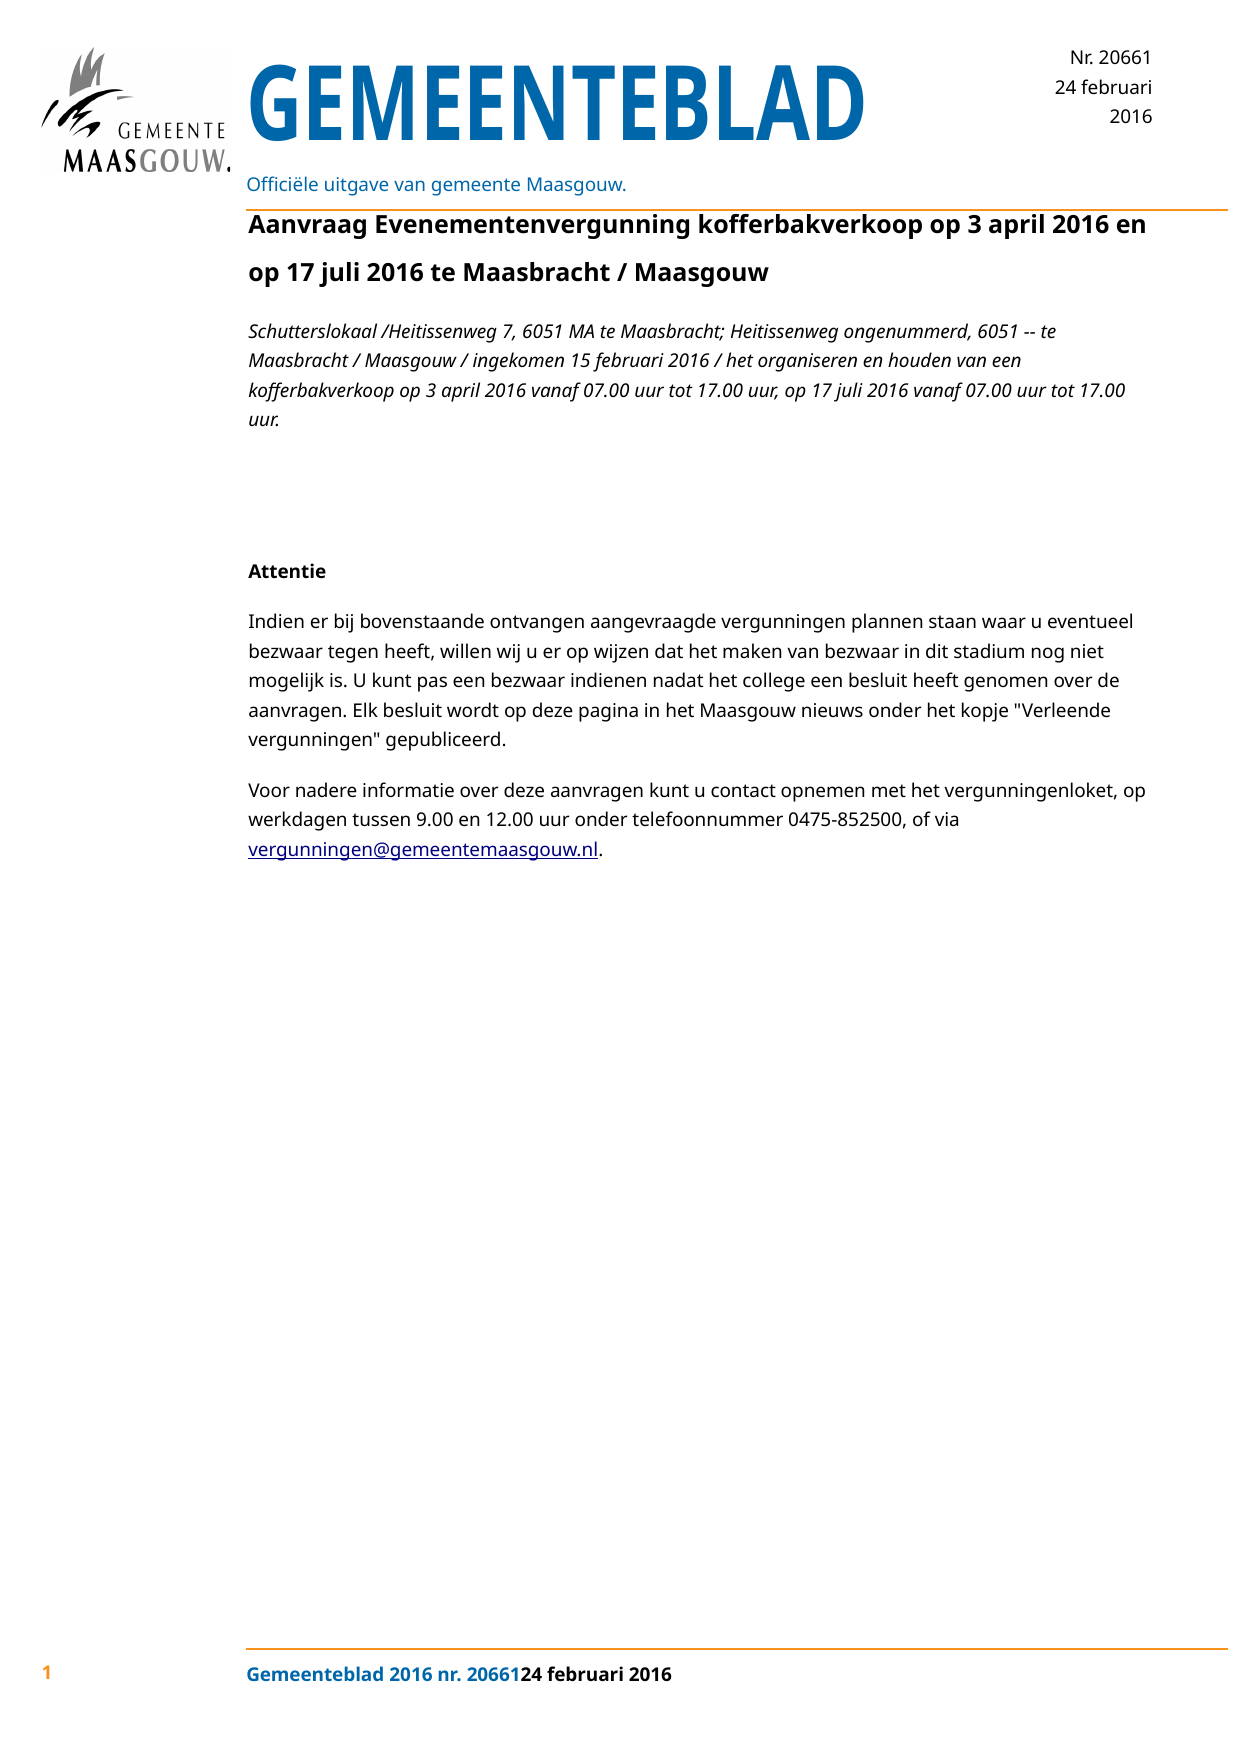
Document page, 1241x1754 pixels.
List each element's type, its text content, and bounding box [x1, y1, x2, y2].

text Schutterslokaal /Heitissenweg 7, 6051 MA te Maasbracht; Heitissenweg ongenummerd, 6051 -- te Maasbracht / Maasgouw / ingekomen 15 februari 2016 / het organiseren en houden van een kofferbakverkoop op 3 april 2016 vanaf 07.00 uur tot 17.00 uur, op 17 juli 2016 vanaf 07.00 uur tot 17.00 uur. [248, 318, 1152, 432]
text Attentie [248, 558, 1152, 584]
text Indien er bij bovenstaande ontvangen aangevraagde vergunningen plannen staan waar u eventueel bezwaar tegen heeft, willen wij u er op wijzen dat het maken van bezwaar in dit stadium nog niet mogelijk is. U kunt pas een bezwaar indienen nadat het college een besluit heeft genomen over de aanvragen. Elk besluit wordt op deze pagina in het Maasgouw nieuws onder het kopje "Verleende vergunningen" gepubliceerd. [248, 608, 1152, 752]
text Aanvraag Evenementenvergunning kofferbakverkoop op 3 april 2016 en op 17 juli 2016 te Maasbracht / Maasgouw [248, 211, 1152, 288]
picture [41, 47, 231, 172]
text Voor nadere informatie over deze aanvragen kunt u contact opnemen met het vergunningenloket, op werkdagen tussen 9.00 en 12.00 uur onder telefoonnummer 0475-852500, of via vergunningen@gemeentemaasgouw.nl. [248, 777, 1152, 862]
